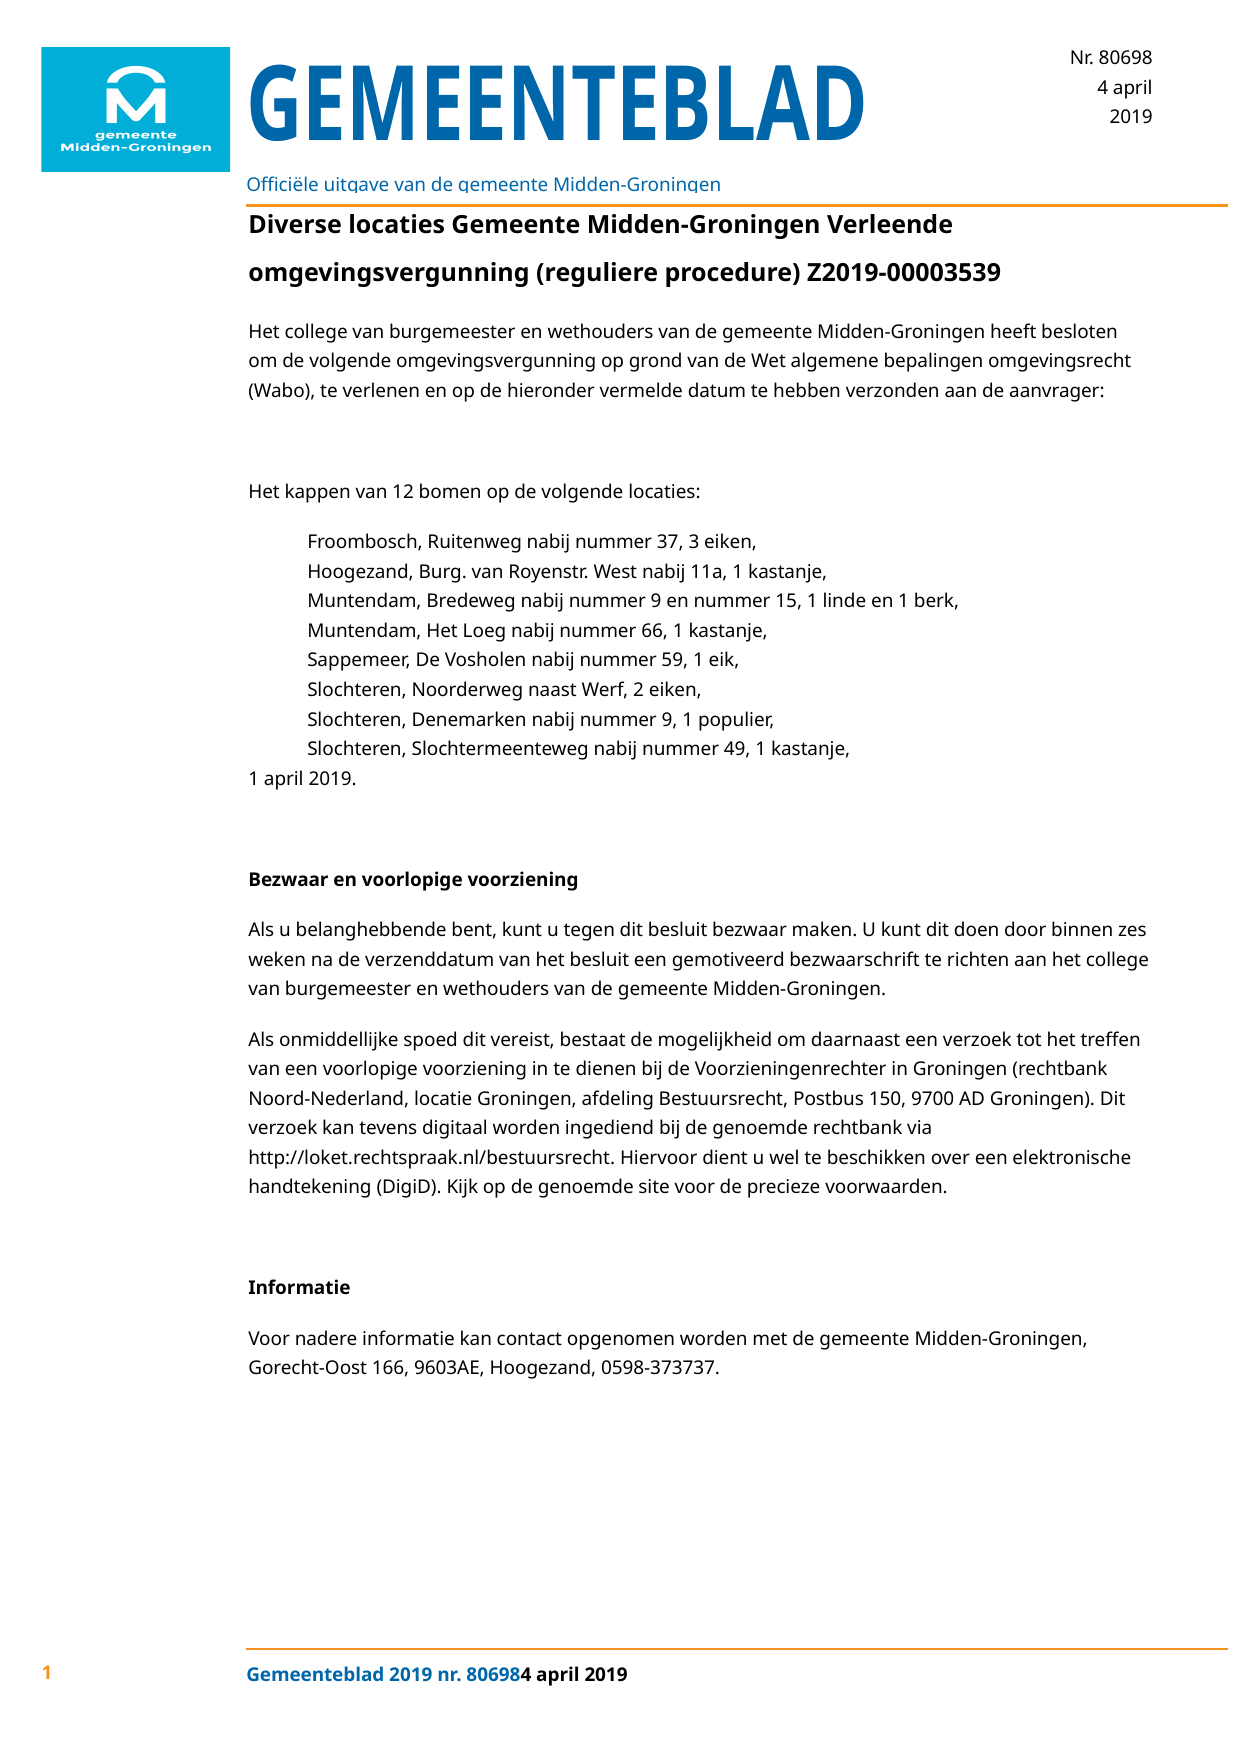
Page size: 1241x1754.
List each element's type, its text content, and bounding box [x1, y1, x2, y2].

list Muntendam, Bredeweg nabij nummer 9 en nummer 15, 1 linde en 1 berk, [248, 587, 1152, 613]
text Diverse locaties Gemeente Midden-Groningen Verleende omgevingsvergunning (reguliere procedure) Z2019-00003539 [248, 207, 1152, 288]
picture [184, 146, 190, 153]
list Muntendam, Het Loeg nabij nummer 66, 1 kastanje, [248, 617, 1152, 643]
text Voor nadere informatie kan contact opgenomen worden met de gemeente Midden-Groningen, Gorecht-Oost 166, 9603AE, Hoogezand, 0598-373737. [248, 1325, 1152, 1380]
list Froombosch, Ruitenweg nabij nummer 37, 3 eiken, [248, 528, 1152, 554]
text Bezwaar en voorlopige voorziening [248, 866, 1152, 892]
list Sappemeer, De Vosholen nabij nummer 59, 1 eik, [248, 647, 1152, 672]
text Het college van burgemeester en wethouders van de gemeente Midden-Groningen heeft besloten om de volgende omgevingsvergunning op grond van de Wet algemene bepalingen omgevingsrecht (Wabo), te verlenen en op de hieronder vermelde datum te hebben verzonden aan de aanvrager: [248, 318, 1152, 403]
picture [108, 66, 164, 82]
text Het kappen van 12 bomen op de volgende locaties: [248, 478, 1152, 504]
text Informatie [248, 1274, 1152, 1300]
list Slochteren, Denemarken nabij nummer 9, 1 populier, [248, 706, 1152, 732]
text 1 april 2019. [248, 765, 1152, 791]
list Slochteren, Noorderweg naast Werf, 2 eiken, [248, 676, 1152, 702]
list Hoogezand, Burg. van Royenstr. West nabij 11a, 1 kastanje, [248, 558, 1152, 584]
text Als onmiddellijke spoed dit vereist, bestaat de mogelijkheid om daarnaast een verzoek tot het treffen van een voorlopige voorziening in te dienen bij de Voorzieningenrechter in Groningen (rechtbank Noord-Nederland, locatie Groningen, afdeling Bestuursrecht, Postbus 150, 9700 AD Groningen). Dit verzoek kan tevens digitaal worden ingediend bij de genoemde rechtbank via http://loket.rechtspraak.nl/bestuursrecht. Hiervoor dient u wel te beschikken over een elektronische handtekening (DigiD). Kijk op de genoemde site voor de precieze voorwaarden. [248, 1026, 1152, 1199]
text Als u belanghebbende bent, kunt u tegen dit besluit bezwaar maken. U kunt dit doen door binnen zes weken na de verzenddatum van het besluit een gemotiveerd bezwaarschrift te richten aan het college van burgemeester en wethouders van de gemeente Midden-Groningen. [248, 916, 1152, 1001]
picture [107, 89, 165, 122]
list Slochteren, Slochtermeenteweg nabij nummer 49, 1 kastanje, [248, 735, 1152, 761]
